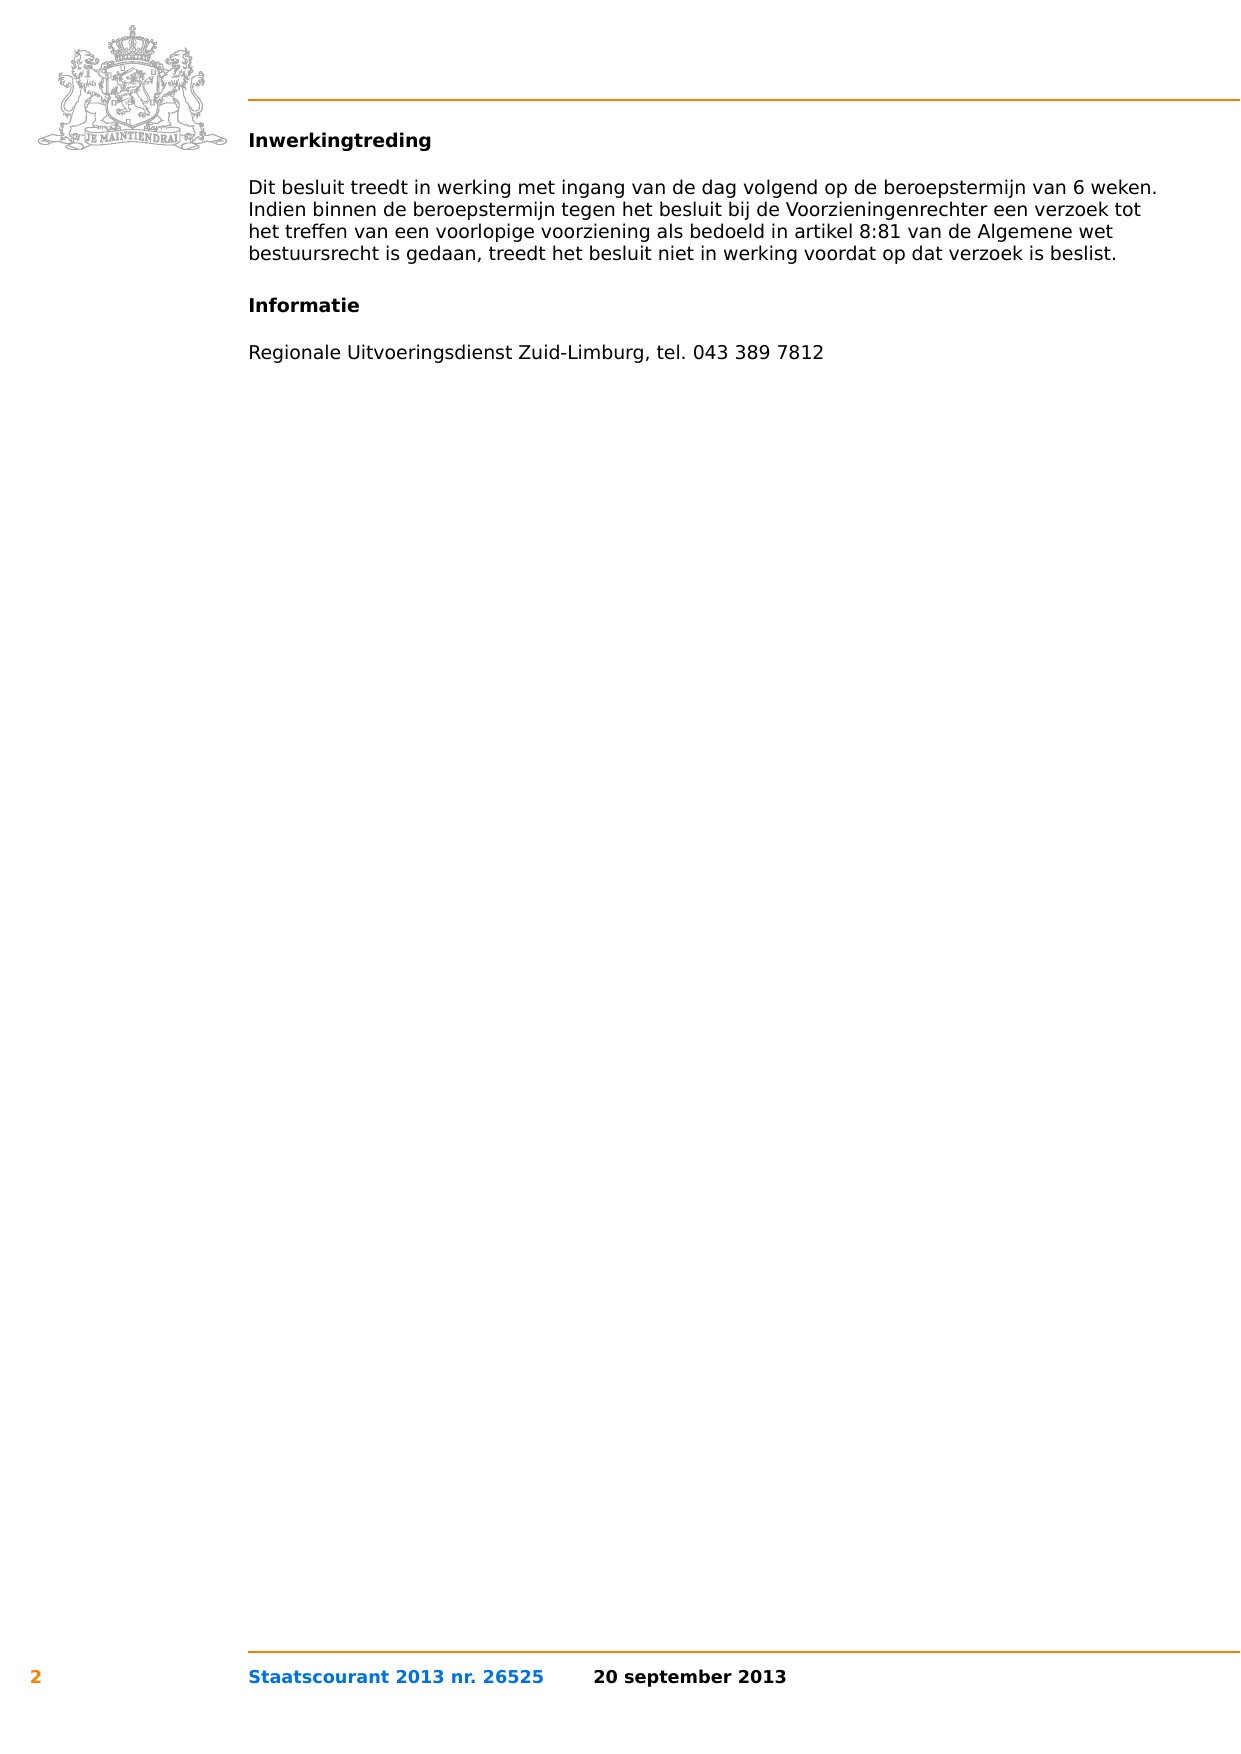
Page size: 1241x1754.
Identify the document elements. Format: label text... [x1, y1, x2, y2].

text Dit besluit treedt in werking met ingang van de dag volgend op de beroepstermijn van 6 weken. Indien binnen de beroepstermijn tegen het besluit bij de Voorzieningenrechter een verzoek tot het treffen van een voorlopige voorziening als bedoeld in artikel 8:81 van de Algemene wet bestuursrecht is gedaan, treedt het besluit niet in werking voordat op dat verzoek is beslist. [248, 177, 1163, 265]
picture [38, 25, 227, 150]
text Regionale Uitvoeringsdienst Zuid-Limburg, tel. 043 389 7812 [248, 342, 1163, 364]
subtitle Informatie [248, 295, 1163, 317]
subtitle Inwerkingtreding [248, 130, 1163, 152]
